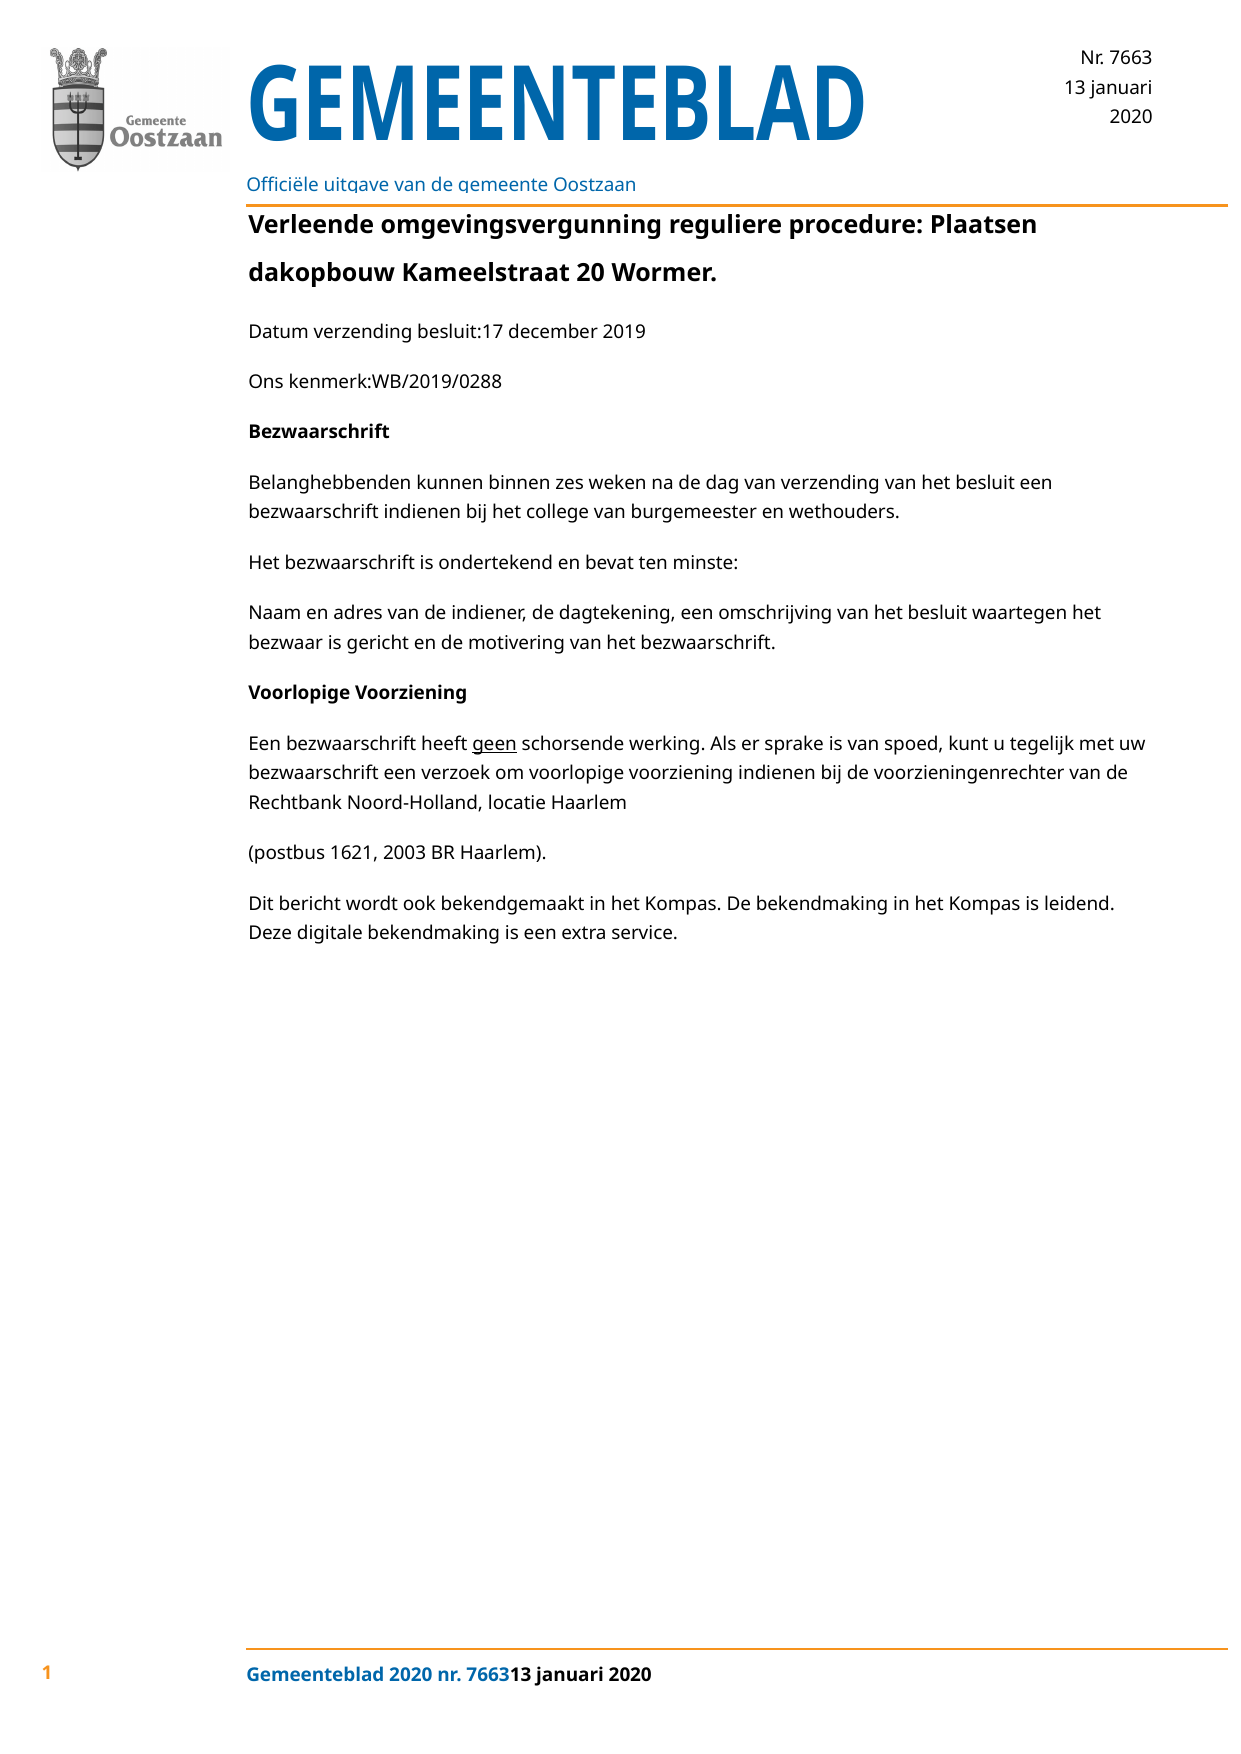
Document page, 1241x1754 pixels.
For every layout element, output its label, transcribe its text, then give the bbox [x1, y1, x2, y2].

text Voorlopige Voorziening [248, 679, 1152, 705]
text Belanghebbenden kunnen binnen zes weken na de dag van verzending van het besluit een bezwaarschrift indienen bij het college van burgemeester en wethouders. [248, 469, 1152, 524]
text Verleende omgevingsvergunning reguliere procedure: Plaatsen dakopbouw Kameelstraat 20 Wormer. [248, 207, 1152, 288]
text Ons kenmerk:WB/2019/0288 [248, 368, 1152, 394]
text (postbus 1621, 2003 BR Haarlem). [248, 839, 1152, 865]
text Dit bericht wordt ook bekendgemaakt in het Kompas. De bekendmaking in het Kompas is leidend. Deze digitale bekendmaking is een extra service. [248, 890, 1152, 945]
text Bezwaarschrift [248, 419, 1152, 444]
text Naam en adres van de indiener, de dagtekening, een omschrijving van het besluit waartegen het bezwaar is gericht en de motivering van het bezwaarschrift. [248, 599, 1152, 655]
text Datum verzending besluit:17 december 2019 [248, 318, 1152, 344]
text Een bezwaarschrift heeft geen schorsende werking. Als er sprake is van spoed, kunt u tegelijk met uw bezwaarschrift een verzoek om voorlopige voorziening indienen bij de voorzieningenrechter van de Rechtbank Noord-Holland, locatie Haarlem [248, 730, 1152, 815]
text Het bezwaarschrift is ondertekend en bevat ten minste: [248, 549, 1152, 575]
picture [41, 47, 231, 172]
